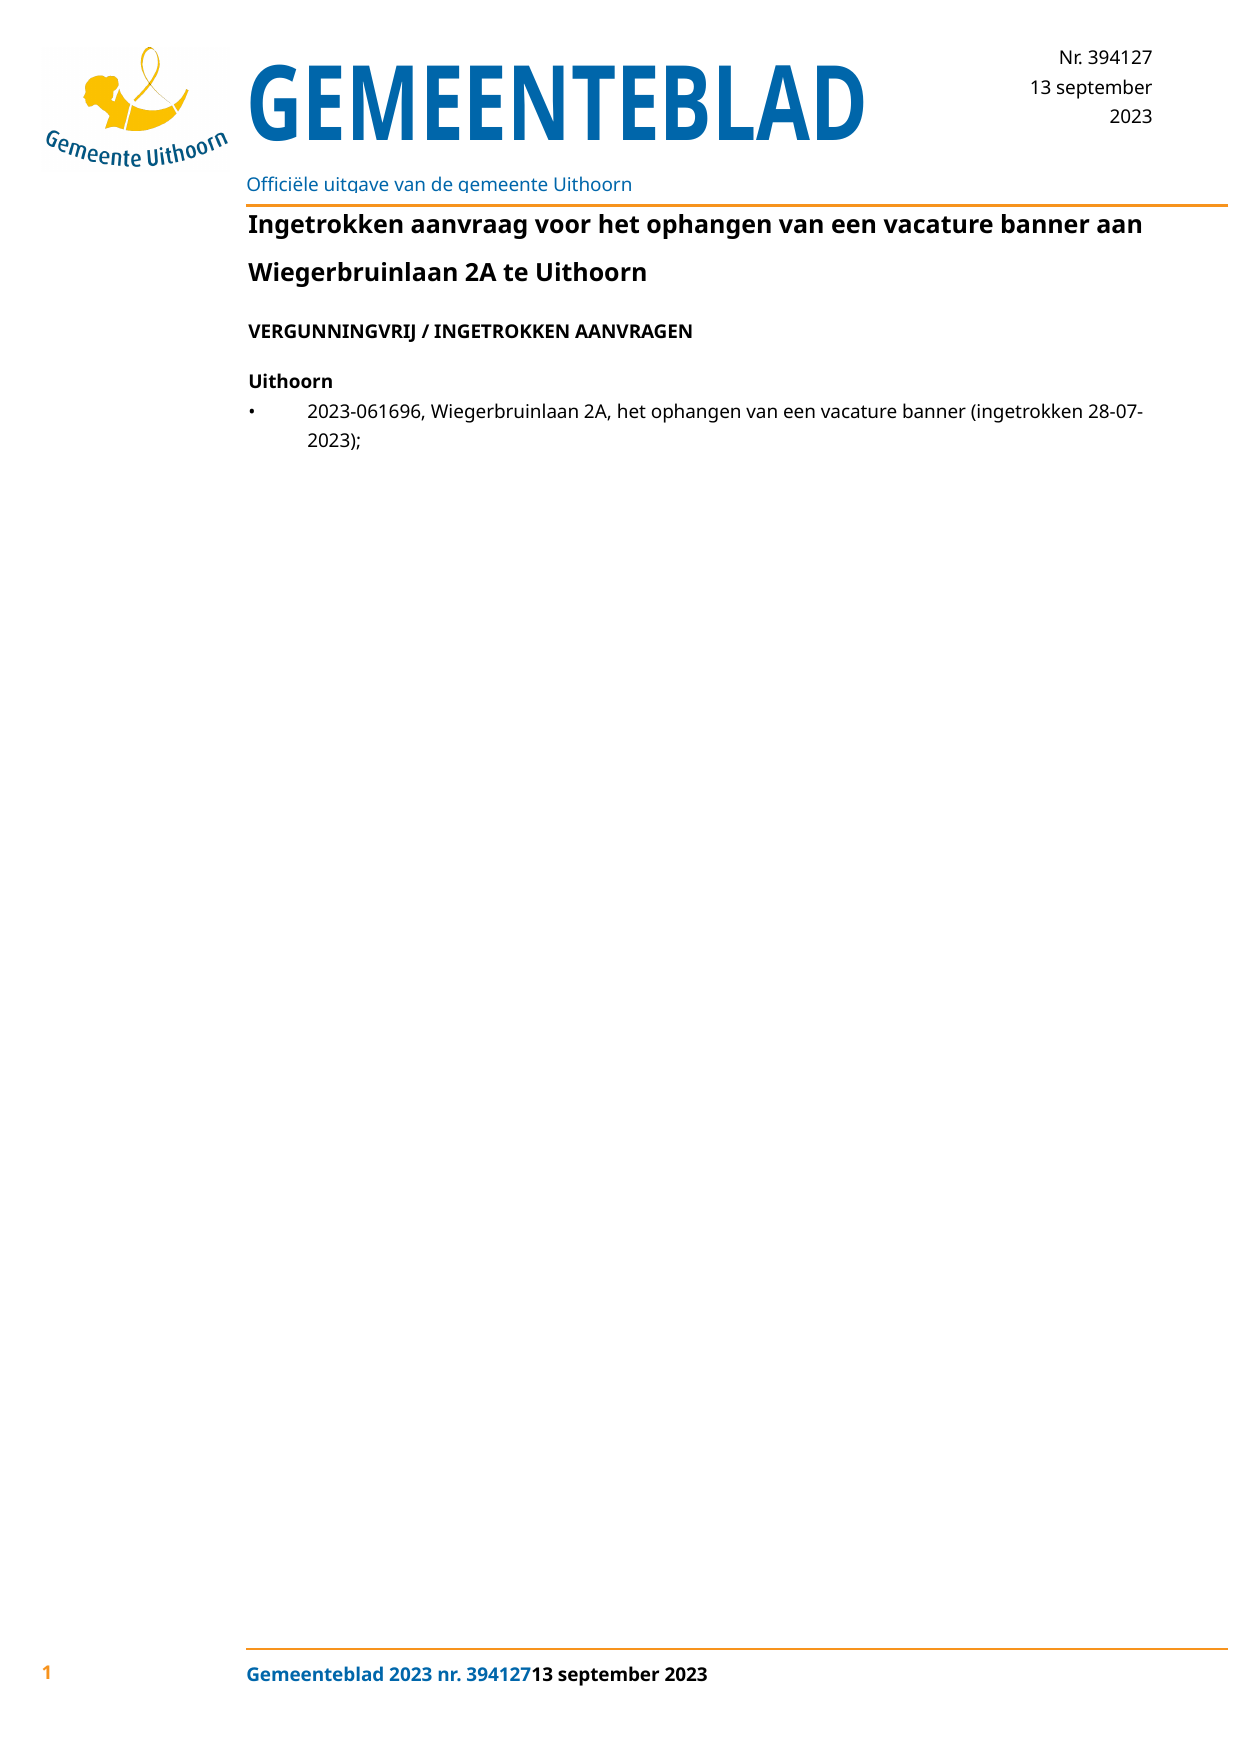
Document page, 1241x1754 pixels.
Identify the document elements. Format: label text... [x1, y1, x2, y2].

list 2023-061696, Wiegerbruinlaan 2A, het ophangen van een vacature banner (ingetrokken 28-07-2023); [248, 398, 1152, 453]
text VERGUNNINGVRIJ / INGETROKKEN AANVRAGEN [248, 318, 1152, 344]
picture [41, 47, 231, 172]
text Ingetrokken aanvraag voor het ophangen van een vacature banner aan Wiegerbruinlaan 2A te Uithoorn [248, 207, 1152, 288]
text Uithoorn [248, 368, 1152, 394]
